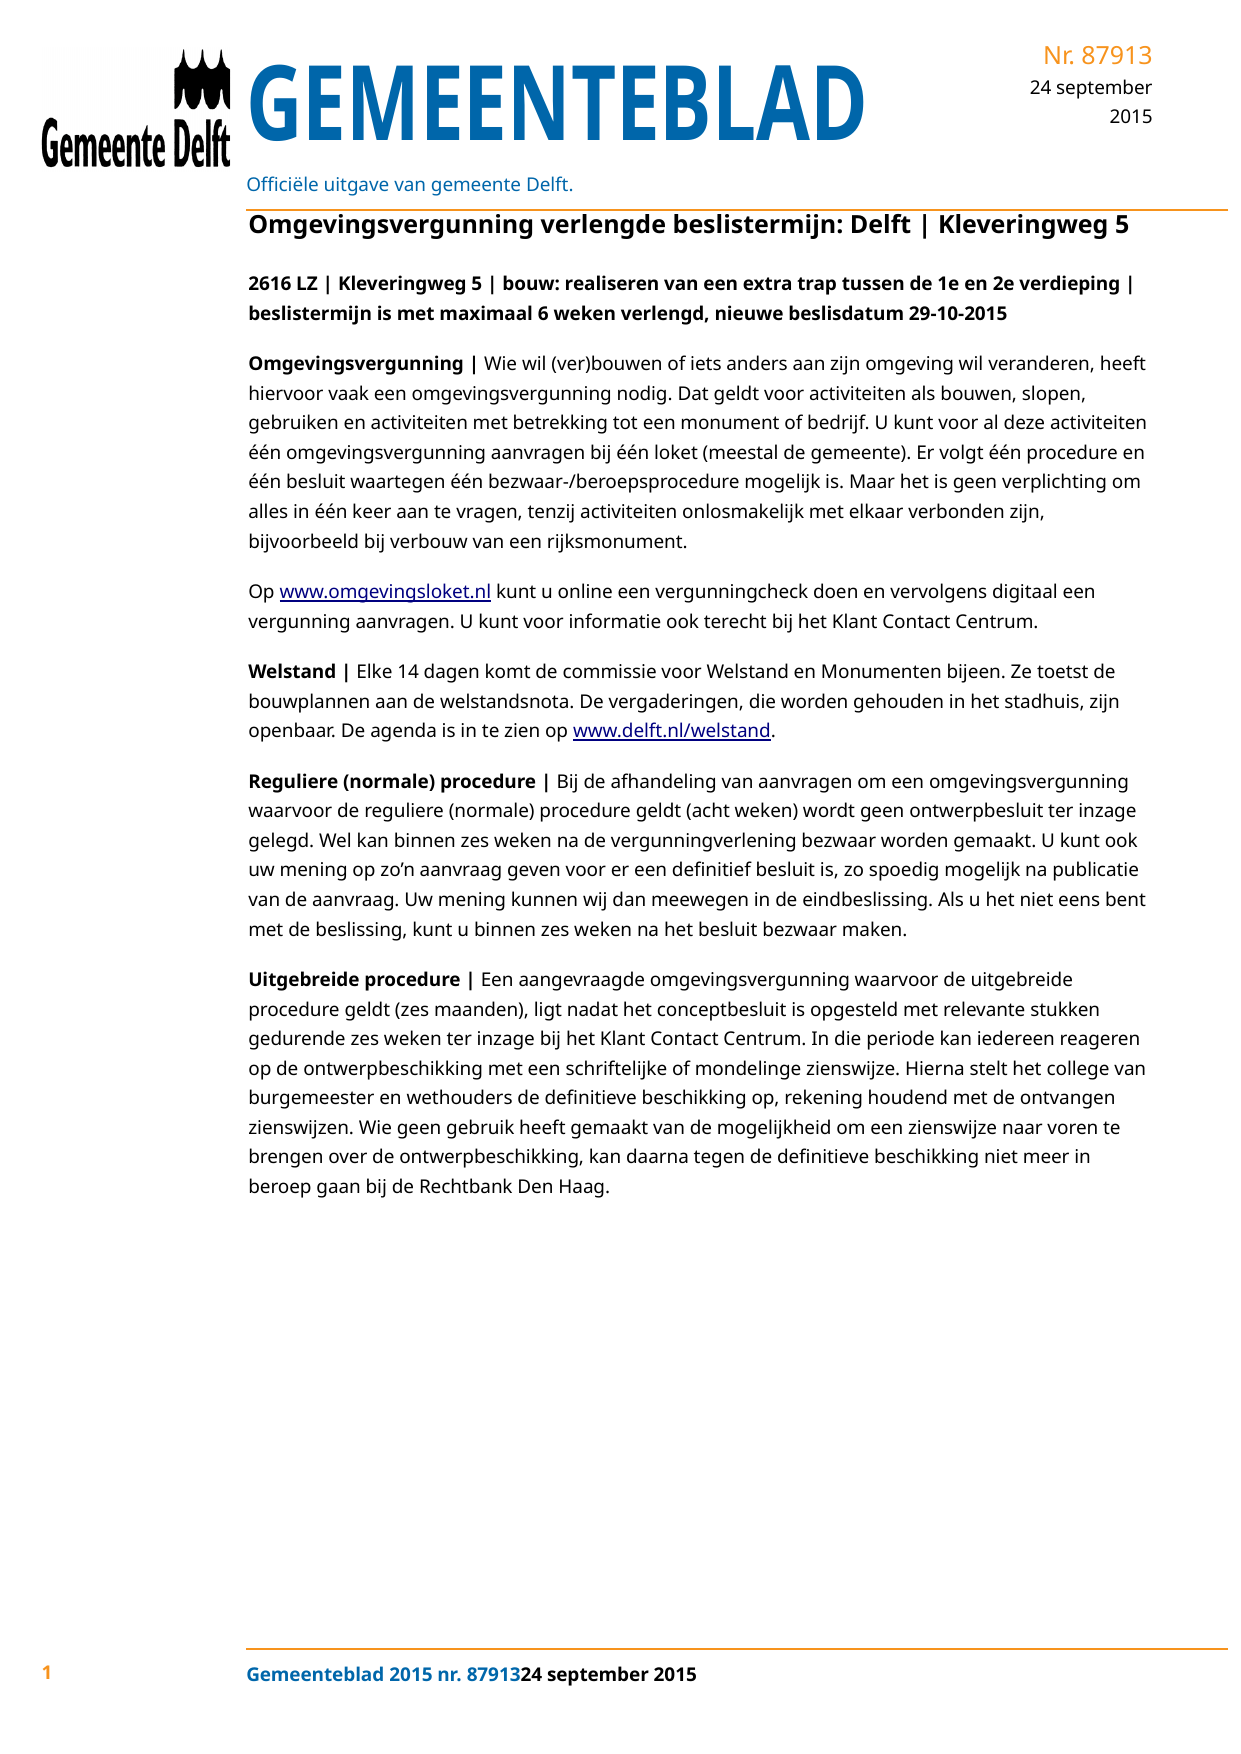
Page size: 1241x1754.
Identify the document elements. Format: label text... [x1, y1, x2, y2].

text Welstand | Elke 14 dagen komt de commissie voor Welstand en Monumenten bijeen. Ze toetst de bouwplannen aan de welstandsnota. De vergaderingen, die worden gehouden in het stadhuis, zijn openbaar. De agenda is in te zien op www.delft.nl/welstand. [248, 658, 1152, 743]
picture [41, 47, 231, 172]
text Omgevingsvergunning | Wie wil (ver)bouwen of iets anders aan zijn omgeving wil veranderen, heeft hiervoor vaak een omgevingsvergunning nodig. Dat geldt voor activiteiten als bouwen, slopen, gebruiken en activiteiten met betrekking tot een monument of bedrijf. U kunt voor al deze activiteiten één omgevingsvergunning aanvragen bij één loket (meestal de gemeente). Er volgt één procedure en één besluit waartegen één bezwaar-/beroepsprocedure mogelijk is. Maar het is geen verplichting om alles in één keer aan te vragen, tenzij activiteiten onlosmakelijk met elkaar verbonden zijn, bijvoorbeeld bij verbouw van een rijksmonument. [248, 350, 1152, 553]
text 2616 LZ | Kleveringweg 5 | bouw: realiseren van een extra trap tussen de 1e en 2e verdieping | beslistermijn is met maximaal 6 weken verlengd, nieuwe beslisdatum 29-10-2015 [248, 270, 1152, 326]
text Op www.omgevingsloket.nl kunt u online een vergunningcheck doen en vervolgens digitaal een vergunning aanvragen. U kunt voor informatie ook terecht bij het Klant Contact Centrum. [248, 578, 1152, 633]
text Uitgebreide procedure | Een aangevraagde omgevingsvergunning waarvoor de uitgebreide procedure geldt (zes maanden), ligt nadat het conceptbesluit is opgesteld met relevante stukken gedurende zes weken ter inzage bij het Klant Contact Centrum. In die periode kan iedereen reageren op de ontwerpbeschikking met een schriftelijke of mondelinge zienswijze. Hierna stelt het college van burgemeester en wethouders de definitieve beschikking op, rekening houdend met de ontvangen zienswijzen. Wie geen gebruik heeft gemaakt van de mogelijkheid om een zienswijze naar voren te brengen over de ontwerpbeschikking, kan daarna tegen de definitieve beschikking niet meer in beroep gaan bij de Rechtbank Den Haag. [248, 966, 1152, 1199]
text Reguliere (normale) procedure | Bij de afhandeling van aanvragen om een omgevingsvergunning waarvoor de reguliere (normale) procedure geldt (acht weken) wordt geen ontwerpbesluit ter inzage gelegd. Wel kan binnen zes weken na de vergunningverlening bezwaar worden gemaakt. U kunt ook uw mening op zo’n aanvraag geven voor er een definitief besluit is, zo spoedig mogelijk na publicatie van de aanvraag. Uw mening kunnen wij dan meewegen in de eindbeslissing. Als u het niet eens bent met de beslissing, kunt u binnen zes weken na het besluit bezwaar maken. [248, 768, 1152, 941]
text Omgevingsvergunning verlengde beslistermijn: Delft | Kleveringweg 5 [248, 211, 1152, 241]
